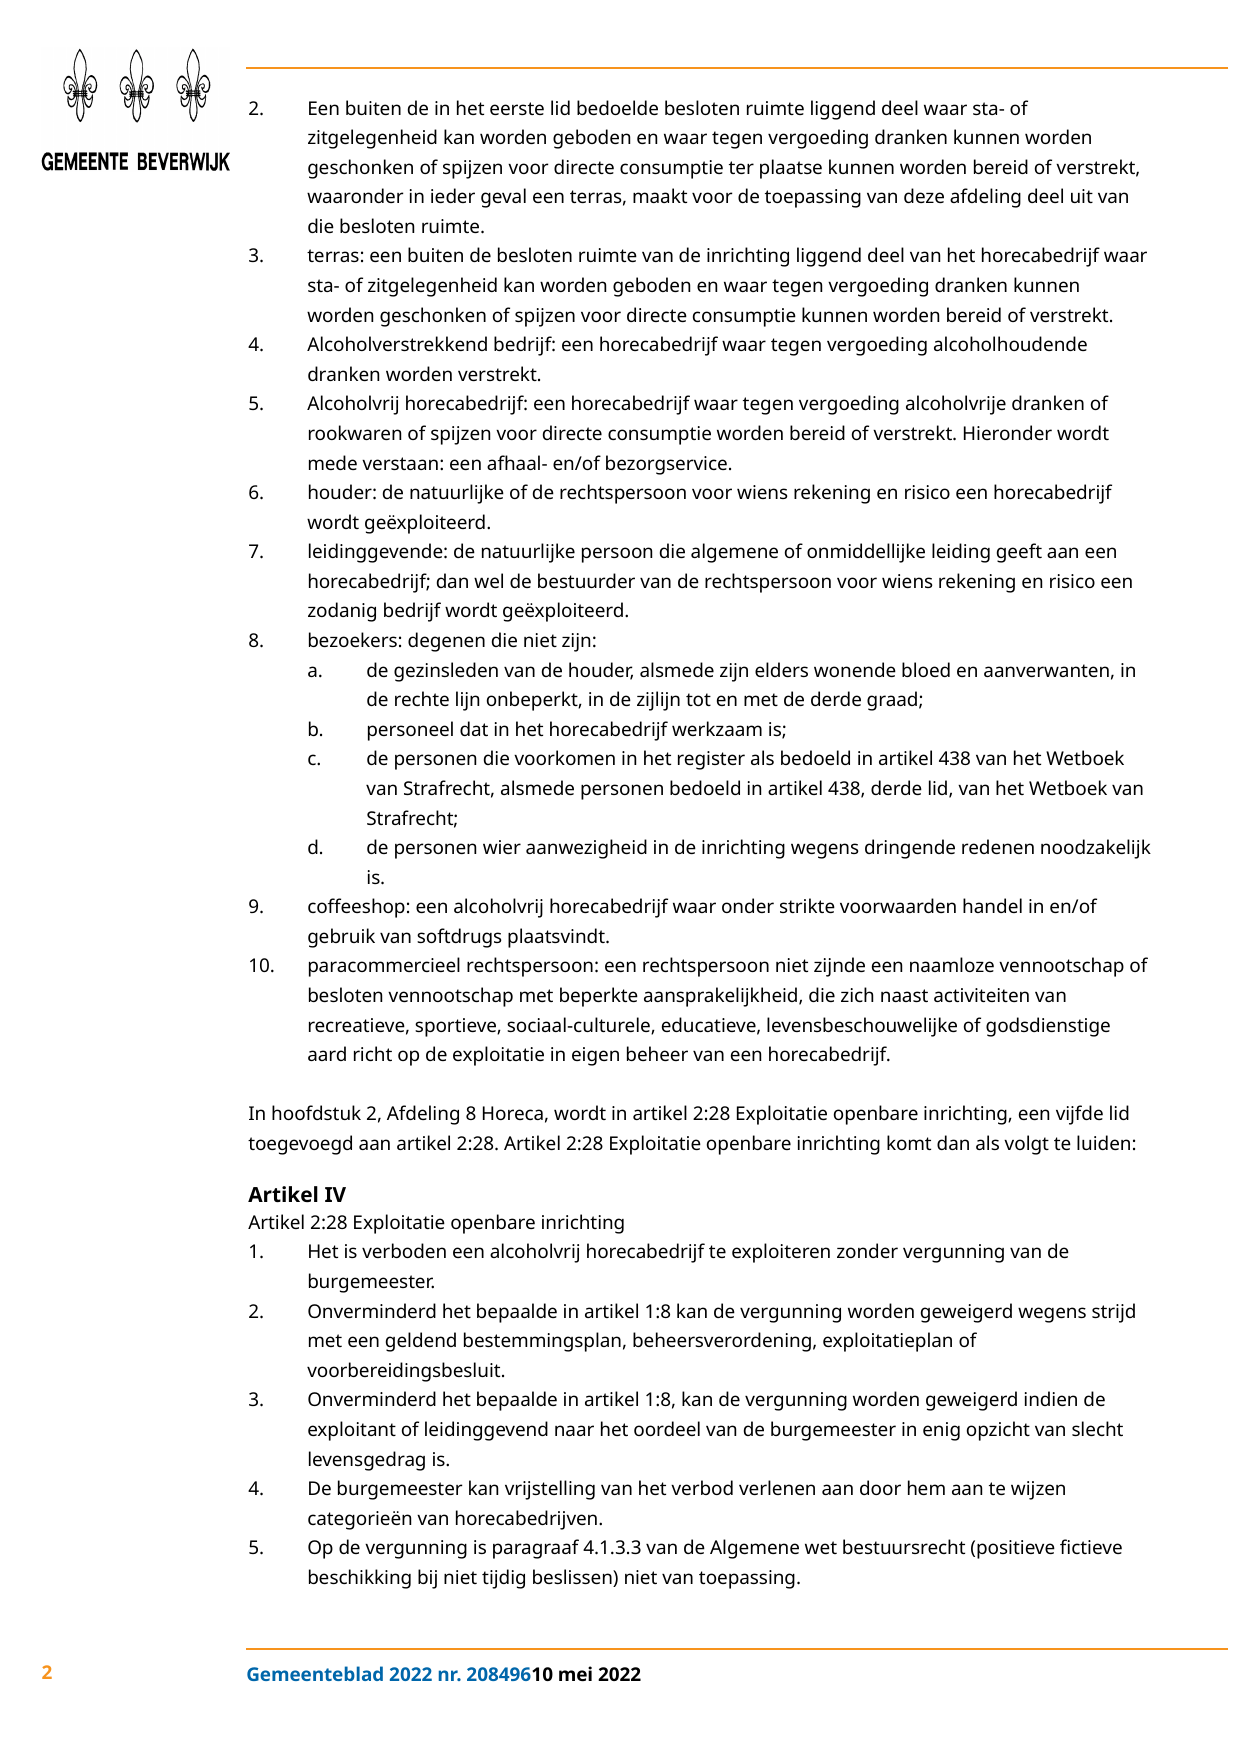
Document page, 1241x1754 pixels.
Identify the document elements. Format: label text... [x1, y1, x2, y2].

list Het is verboden een alcoholvrij horecabedrijf te exploiteren zonder vergunning van de burgemeester. [248, 1239, 1152, 1294]
text In hoofdstuk 2, Afdeling 8 Horeca, wordt in artikel 2:28 Exploitatie openbare inrichting, een vijfde lid toegevoegd aan artikel 2:28. Artikel 2:28 Exploitatie openbare inrichting komt dan als volgt te luiden: [248, 1101, 1152, 1156]
text Artikel 2:28 Exploitatie openbare inrichting [248, 1209, 1152, 1235]
list paracommercieel rechtspersoon: een rechtspersoon niet zijnde een naamloze vennootschap of besloten vennootschap met beperkte aansprakelijkheid, die zich naast activiteiten van recreatieve, sportieve, sociaal-culturele, educatieve, levensbeschouwelijke of godsdienstige aard richt op de exploitatie in eigen beheer van een horecabedrijf. [248, 953, 1152, 1067]
list houder: de natuurlijke of de rechtspersoon voor wiens rekening en risico een horecabedrijf wordt geëxploiteerd. [248, 479, 1152, 535]
list leidinggevende: de natuurlijke persoon die algemene of onmiddellijke leiding geeft aan een horecabedrijf; dan wel de bestuurder van de rechtspersoon voor wiens rekening en risico een zodanig bedrijf wordt geëxploiteerd. [248, 538, 1152, 623]
list Alcoholvrij horecabedrijf: een horecabedrijf waar tegen vergoeding alcoholvrije dranken of rookwaren of spijzen voor directe consumptie worden bereid of verstrekt. Hieronder wordt mede verstaan: een afhaal- en/of bezorgservice. [248, 391, 1152, 476]
list Onverminderd het bepaalde in artikel 1:8 kan de vergunning worden geweigerd wegens strijd met een geldend bestemmingsplan, beheersverordening, exploitatieplan of voorbereidingsbesluit. [248, 1298, 1152, 1383]
text Artikel IV [248, 1181, 1152, 1209]
picture [41, 47, 231, 172]
list de personen wier aanwezigheid in de inrichting wegens dringende redenen noodzakelijk is. [307, 834, 1152, 890]
list de personen die voorkomen in het register als bedoeld in artikel 438 van het Wetboek van Strafrecht, alsmede personen bedoeld in artikel 438, derde lid, van het Wetboek van Strafrecht; [307, 746, 1152, 831]
list Een buiten de in het eerste lid bedoelde besloten ruimte liggend deel waar sta- of zitgelegenheid kan worden geboden en waar tegen vergoeding dranken kunnen worden geschonken of spijzen voor directe consumptie ter plaatse kunnen worden bereid of verstrekt, waaronder in ieder geval een terras, maakt voor de toepassing van deze afdeling deel uit van die besloten ruimte. [248, 95, 1152, 239]
list de gezinsleden van de houder, alsmede zijn elders wonende bloed en aanverwanten, in de rechte lijn onbeperkt, in de zijlijn tot en met de derde graad; [307, 657, 1152, 712]
list bezoekers: degenen die niet zijn: [248, 627, 1152, 653]
list De burgemeester kan vrijstelling van het verbod verlenen aan door hem aan te wijzen categorieën van horecabedrijven. [248, 1475, 1152, 1531]
list Op de vergunning is paragraaf 4.1.3.3 van de Algemene wet bestuursrecht (positieve fictieve beschikking bij niet tijdig beslissen) niet van toepassing. [248, 1534, 1152, 1590]
list coffeeshop: een alcoholvrij horecabedrijf waar onder strikte voorwaarden handel in en/of gebruik van softdrugs plaatsvindt. [248, 893, 1152, 949]
list Alcoholverstrekkend bedrijf: een horecabedrijf waar tegen vergoeding alcoholhoudende dranken worden verstrekt. [248, 331, 1152, 387]
list personeel dat in het horecabedrijf werkzaam is; [307, 716, 1152, 742]
list terras: een buiten de besloten ruimte van de inrichting liggend deel van het horecabedrijf waar sta- of zitgelegenheid kan worden geboden en waar tegen vergoeding dranken kunnen worden geschonken of spijzen voor directe consumptie kunnen worden bereid of verstrekt. [248, 243, 1152, 328]
list Onverminderd het bepaalde in artikel 1:8, kan de vergunning worden geweigerd indien de exploitant of leidinggevend naar het oordeel van de burgemeester in enig opzicht van slecht levensgedrag is. [248, 1387, 1152, 1471]
